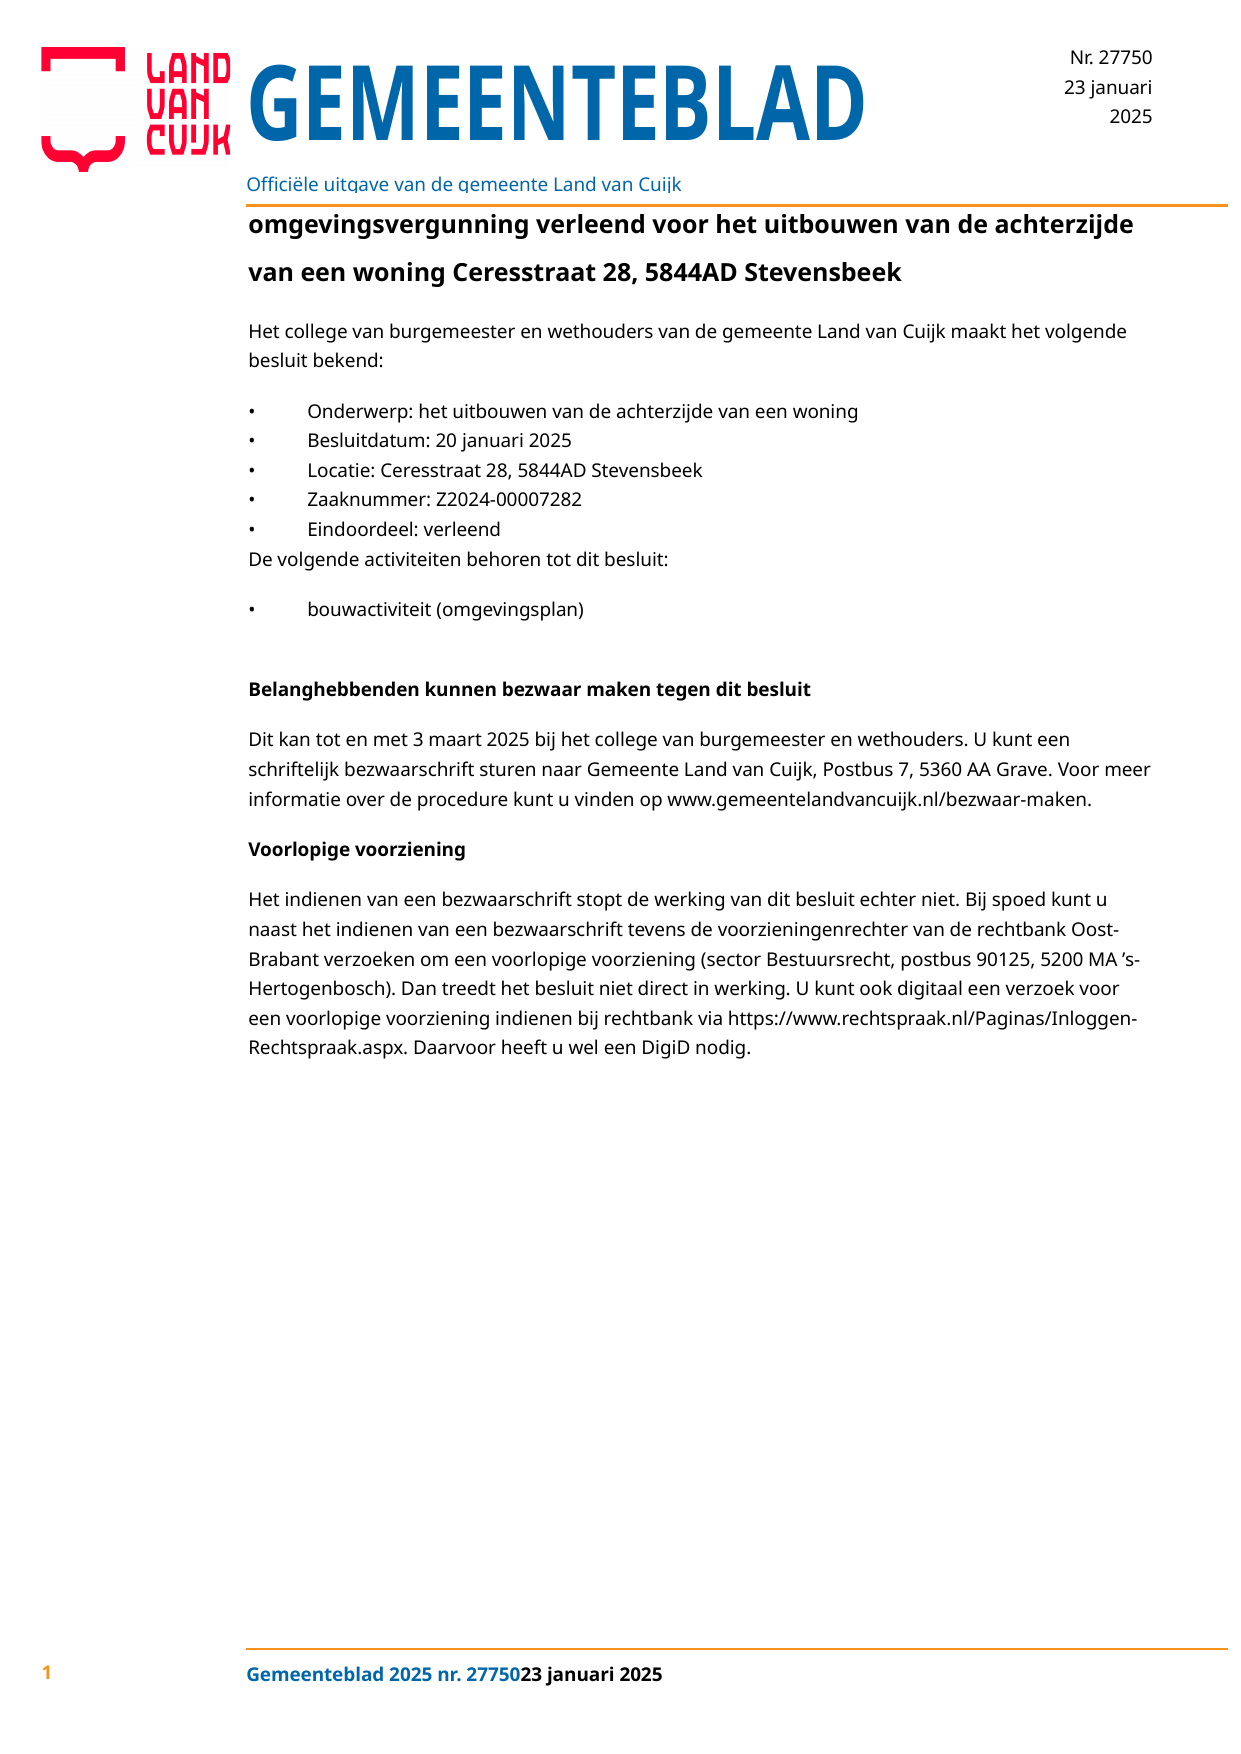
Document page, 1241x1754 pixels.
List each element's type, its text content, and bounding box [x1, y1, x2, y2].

text Het indienen van een bezwaarschrift stopt de werking van dit besluit echter niet. Bij spoed kunt u naast het indienen van een bezwaarschrift tevens de voorzieningenrechter van de rechtbank Oost-Brabant verzoeken om een voorlopige voorziening (sector Bestuursrecht, postbus 90125, 5200 MA ’s-Hertogenbosch). Dan treedt het besluit niet direct in werking. U kunt ook digitaal een verzoek voor een voorlopige voorziening indienen bij rechtbank via https://www.rechtspraak.nl/Paginas/Inloggen-Rechtspraak.aspx. Daarvoor heeft u wel een DigiD nodig. [248, 887, 1152, 1060]
text Voorlopige voorziening [248, 836, 1152, 862]
list Eindoordeel: verleend [248, 516, 1152, 542]
list Zaaknummer: Z2024-00007282 [248, 487, 1152, 512]
list bouwactiviteit (omgevingsplan) [248, 596, 1152, 622]
text Dit kan tot en met 3 maart 2025 bij het college van burgemeester en wethouders. U kunt een schriftelijk bezwaarschrift sturen naar Gemeente Land van Cuijk, Postbus 7, 5360 AA Grave. Voor meer informatie over de procedure kunt u vinden op www.gemeentelandvancuijk.nl/bezwaar-maken. [248, 727, 1152, 812]
text Het college van burgemeester en wethouders van de gemeente Land van Cuijk maakt het volgende besluit bekend: [248, 318, 1152, 373]
list Locatie: Ceresstraat 28, 5844AD Stevensbeek [248, 457, 1152, 483]
picture [41, 47, 231, 172]
list Besluitdatum: 20 januari 2025 [248, 427, 1152, 453]
text De volgende activiteiten behoren tot dit besluit: [248, 546, 1152, 572]
list Onderwerp: het uitbouwen van de achterzijde van een woning [248, 398, 1152, 424]
text omgevingsvergunning verleend voor het uitbouwen van de achterzijde van een woning Ceresstraat 28, 5844AD Stevensbeek [248, 207, 1152, 288]
text Belanghebbenden kunnen bezwaar maken tegen dit besluit [248, 676, 1152, 702]
